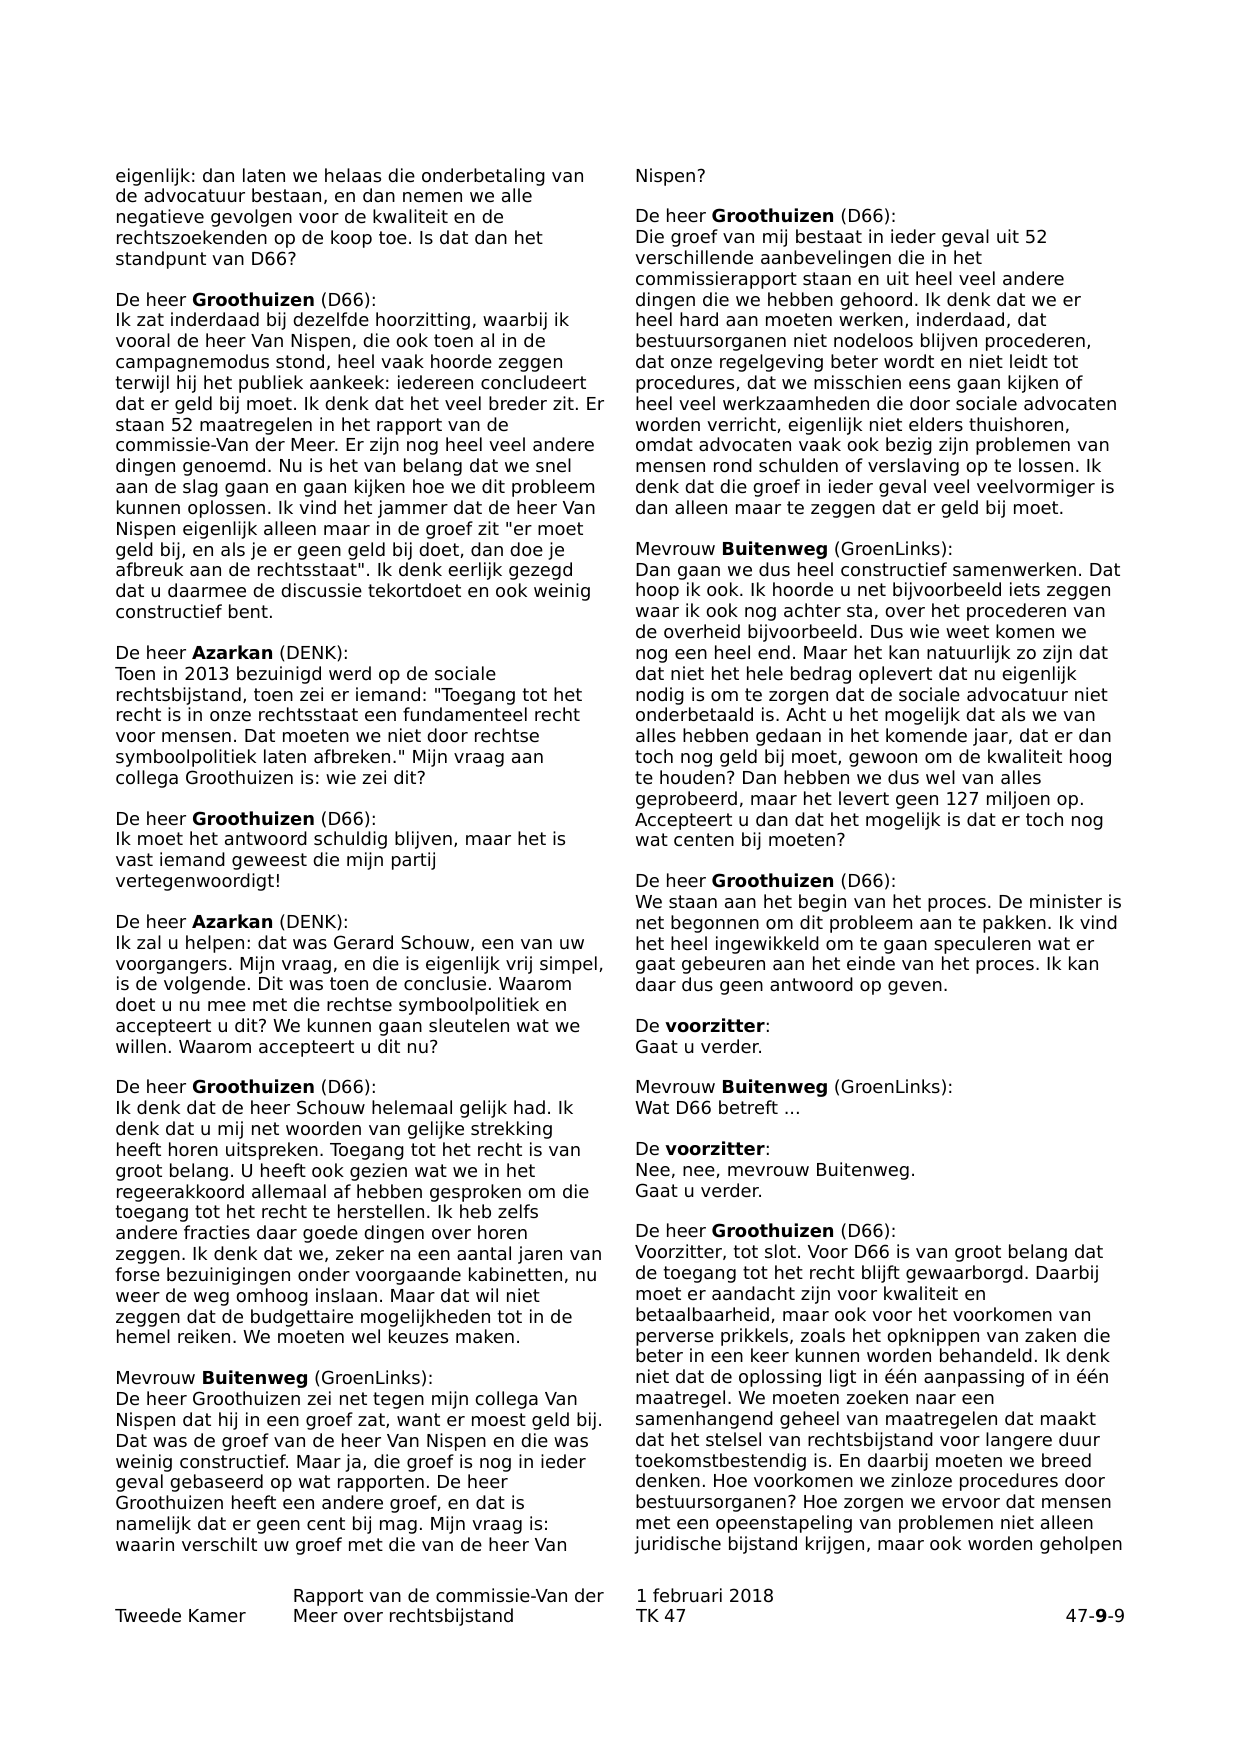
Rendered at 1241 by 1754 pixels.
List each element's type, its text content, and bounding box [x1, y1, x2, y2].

text Dan gaan we dus heel constructief samenwerken. Dat hoop ik ook. Ik hoorde u net bijvoorbeeld iets zeggen waar ik ook nog achter sta, over het procederen van de overheid bijvoorbeeld. Dus wie weet komen we nog een heel end. Maar het kan natuurlijk zo zijn dat dat niet het hele bedrag oplevert dat nu eigenlijk nodig is om te zorgen dat de sociale advocatuur niet onderbetaald is. Acht u het mogelijk dat als we van alles hebben gedaan in het komende jaar, dat er dan toch nog geld bij moet, gewoon om de kwaliteit hoog te houden? Dan hebben we dus wel van alles geprobeerd, maar het levert geen 127 miljoen op. Accepteert u dan dat het mogelijk is dat er toch nog wat centen bij moeten? [635, 559, 1125, 851]
text Gaat u verder. [635, 1037, 1125, 1057]
text We staan aan het begin van het proces. De minister is net begonnen om dit probleem aan te pakken. Ik vind het heel ingewikkeld om te gaan speculeren wat er gaat gebeuren aan het einde van het proces. Ik kan daar dus geen antwoord op geven. [635, 892, 1125, 996]
text De voorzitter: [635, 1139, 1125, 1160]
text De heer Groothuizen (D66): [635, 871, 1125, 892]
text Mevrouw Buitenweg (GroenLinks): [635, 1077, 1125, 1098]
text Toen in 2013 bezuinigd werd op de sociale rechtsbijstand, toen zei er iemand: "Toegang tot het recht is in onze rechtsstaat een fundamenteel recht voor mensen. Dat moeten we niet door rechtse symboolpolitiek laten afbreken." Mijn vraag aan collega Groothuizen is: wie zei dit? [115, 663, 605, 788]
text De voorzitter: [635, 1016, 1125, 1037]
text De heer Groothuizen (D66): [635, 1221, 1125, 1242]
text Mevrouw Buitenweg (GroenLinks): [635, 538, 1125, 559]
text De heer Groothuizen (D66): [115, 1077, 605, 1098]
text Nispen? [635, 165, 1125, 186]
text De heer Groothuizen (D66): [115, 808, 605, 829]
text Mevrouw Buitenweg (GroenLinks): [115, 1368, 605, 1389]
text De heer Azarkan (DENK): [115, 912, 605, 932]
text eigenlijk: dan laten we helaas die onderbetaling van de advocatuur bestaan, en dan nemen we alle negatieve gevolgen voor de kwaliteit en de rechtszoekenden op de koop toe. Is dat dan het standpunt van D66? [115, 165, 605, 269]
text Gaat u verder. [635, 1181, 1125, 1201]
text Die groef van mij bestaat in ieder geval uit 52 verschillende aanbevelingen die in het commissierapport staan en uit heel veel andere dingen die we hebben gehoord. Ik denk dat we er heel hard aan moeten werken, inderdaad, dat bestuursorganen niet nodeloos blijven procederen, dat onze regelgeving beter wordt en niet leidt tot procedures, dat we misschien eens gaan kijken of heel veel werkzaamheden die door sociale advocaten worden verricht, eigenlijk niet elders thuishoren, omdat advocaten vaak ook bezig zijn problemen van mensen rond schulden of verslaving op te lossen. Ik denk dat die groef in ieder geval veel veelvormiger is dan alleen maar te zeggen dat er geld bij moet. [635, 227, 1125, 518]
text Ik denk dat de heer Schouw helemaal gelijk had. Ik denk dat u mij net woorden van gelijke strekking heeft horen uitspreken. Toegang tot het recht is van groot belang. U heeft ook gezien wat we in het regeerakkoord allemaal af hebben gesproken om die toegang tot het recht te herstellen. Ik heb zelfs andere fracties daar goede dingen over horen zeggen. Ik denk dat we, zeker na een aantal jaren van forse bezuinigingen onder voorgaande kabinetten, nu weer de weg omhoog inslaan. Maar dat wil niet zeggen dat de budgettaire mogelijkheden tot in de hemel reiken. We moeten wel keuzes maken. [115, 1098, 605, 1348]
text Ik zat inderdaad bij dezelfde hoorzitting, waarbij ik vooral de heer Van Nispen, die ook toen al in de campagnemodus stond, heel vaak hoorde zeggen terwijl hij het publiek aankeek: iedereen concludeert dat er geld bij moet. Ik denk dat het veel breder zit. Er staan 52 maatregelen in het rapport van de commissie-Van der Meer. Er zijn nog heel veel andere dingen genoemd. Nu is het van belang dat we snel aan de slag gaan en gaan kijken hoe we dit probleem kunnen oplossen. Ik vind het jammer dat de heer Van Nispen eigenlijk alleen maar in de groef zit "er moet geld bij, en als je er geen geld bij doet, dan doe je afbreuk aan de rechtsstaat". Ik denk eerlijk gezegd dat u daarmee de discussie tekortdoet en ook weinig constructief bent. [115, 310, 605, 623]
text Ik moet het antwoord schuldig blijven, maar het is vast iemand geweest die mijn partij vertegenwoordigt! [115, 829, 605, 892]
text Voorzitter, tot slot. Voor D66 is van groot belang dat de toegang tot het recht blijft gewaarborgd. Daarbij moet er aandacht zijn voor kwaliteit en betaalbaarheid, maar ook voor het voorkomen van perverse prikkels, zoals het opknippen van zaken die beter in een keer kunnen worden behandeld. Ik denk niet dat de oplossing ligt in één aanpassing of in één maatregel. We moeten zoeken naar een samenhangend geheel van maatregelen dat maakt dat het stelsel van rechtsbijstand voor langere duur toekomstbestendig is. En daarbij moeten we breed denken. Hoe voorkomen we zinloze procedures door bestuursorganen? Hoe zorgen we ervoor dat mensen met een opeenstapeling van problemen niet alleen juridische bijstand krijgen, maar ook worden geholpen [635, 1242, 1125, 1554]
text De heer Groothuizen (D66): [635, 206, 1125, 227]
text De heer Azarkan (DENK): [115, 643, 605, 663]
text Wat D66 betreft ... [635, 1098, 1125, 1119]
text Nee, nee, mevrouw Buitenweg. [635, 1160, 1125, 1181]
text Ik zal u helpen: dat was Gerard Schouw, een van uw voorgangers. Mijn vraag, en die is eigenlijk vrij simpel, is de volgende. Dit was toen de conclusie. Waarom doet u nu mee met die rechtse symboolpolitiek en accepteert u dit? We kunnen gaan sleutelen wat we willen. Waarom accepteert u dit nu? [115, 932, 605, 1057]
text De heer Groothuizen zei net tegen mijn collega Van Nispen dat hij in een groef zat, want er moest geld bij. Dat was de groef van de heer Van Nispen en die was weinig constructief. Maar ja, die groef is nog in ieder geval gebaseerd op wat rapporten. De heer Groothuizen heeft een andere groef, en dat is namelijk dat er geen cent bij mag. Mijn vraag is: waarin verschilt uw groef met die van de heer Van [115, 1389, 605, 1556]
text De heer Groothuizen (D66): [115, 289, 605, 310]
